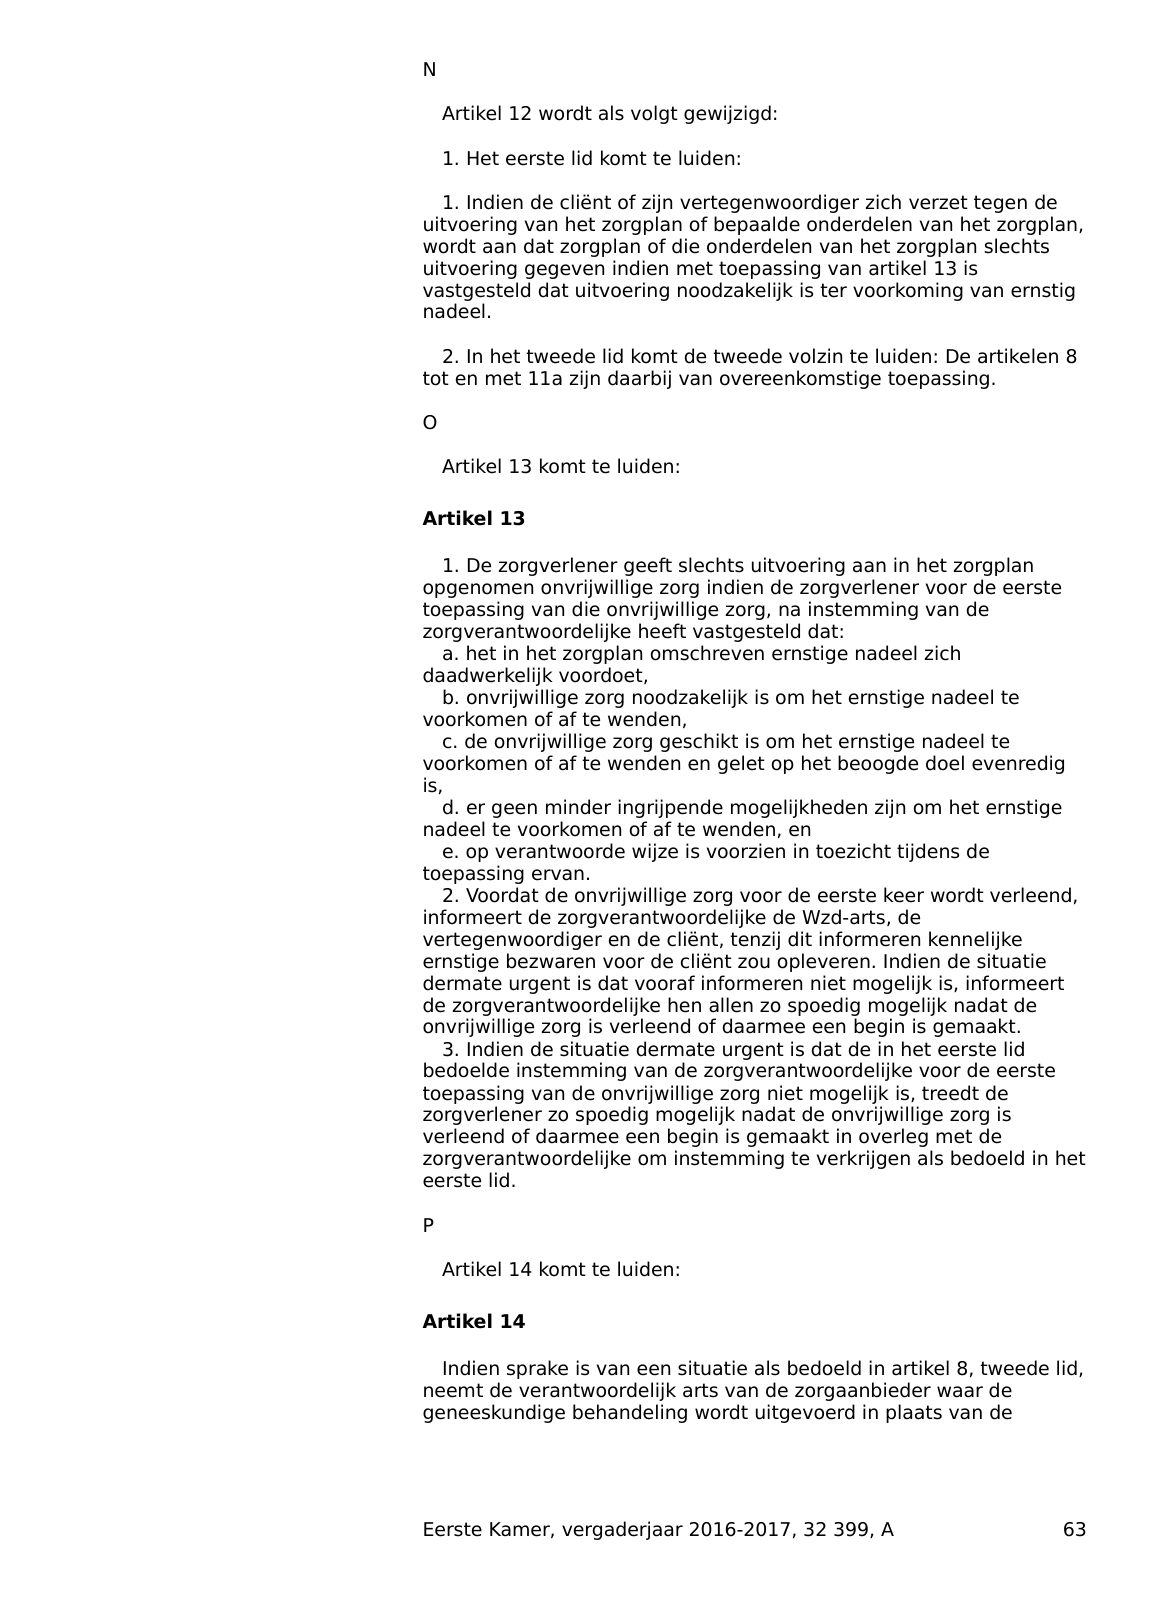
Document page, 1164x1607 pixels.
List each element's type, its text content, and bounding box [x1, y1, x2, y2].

text d. er geen minder ingrijpende mogelijkheden zijn om het ernstige nadeel te voorkomen of af te wenden, en [422, 797, 1087, 841]
text c. de onvrijwillige zorg geschikt is om het ernstige nadeel te voorkomen of af te wenden en gelet op het beoogde doel evenredig is, [422, 731, 1087, 797]
text 2. In het tweede lid komt de tweede volzin te luiden: De artikelen 8 tot en met 11a zijn daarbij van overeenkomstige toepassing. [422, 346, 1087, 389]
text N [422, 59, 1087, 81]
subtitle Artikel 13 [422, 508, 1087, 530]
text a. het in het zorgplan omschreven ernstige nadeel zich daadwerkelijk voordoet, [422, 643, 1087, 687]
text 1. Indien de cliënt of zijn vertegenwoordiger zich verzet tegen de uitvoering van het zorgplan of bepaalde onderdelen van het zorgplan, wordt aan dat zorgplan of die onderdelen van het zorgplan slechts uitvoering gegeven indien met toepassing van artikel 13 is vastgesteld dat uitvoering noodzakelijk is ter voorkoming van ernstig nadeel. [422, 192, 1087, 323]
text O [422, 412, 1087, 434]
text Artikel 13 komt te luiden: [422, 456, 1087, 478]
text Artikel 14 komt te luiden: [422, 1259, 1087, 1281]
text 2. Voordat de onvrijwillige zorg voor de eerste keer wordt verleend, informeert de zorgverantwoordelijke de Wzd-arts, de vertegenwoordiger en de cliënt, tenzij dit informeren kennelijke ernstige bezwaren voor de cliënt zou opleveren. Indien de situatie dermate urgent is dat vooraf informeren niet mogelijk is, informeert de zorgverantwoordelijke hen allen zo spoedig mogelijk nadat de onvrijwillige zorg is verleend of daarmee een begin is gemaakt. [422, 884, 1087, 1038]
text 3. Indien de situatie dermate urgent is dat de in het eerste lid bedoelde instemming van de zorgverantwoordelijke voor de eerste toepassing van de onvrijwillige zorg niet mogelijk is, treedt de zorgverlener zo spoedig mogelijk nadat de onvrijwillige zorg is verleend of daarmee een begin is gemaakt in overleg met de zorgverantwoordelijke om instemming te verkrijgen als bedoeld in het eerste lid. [422, 1038, 1087, 1192]
text Indien sprake is van een situatie als bedoeld in artikel 8, tweede lid, neemt de verantwoordelijk arts van de zorgaanbieder waar de geneeskundige behandeling wordt uitgevoerd in plaats van de [422, 1358, 1087, 1423]
text 1. De zorgverlener geeft slechts uitvoering aan in het zorgplan opgenomen onvrijwillige zorg indien de zorgverlener voor de eerste toepassing van die onvrijwillige zorg, na instemming van de zorgverantwoordelijke heeft vastgesteld dat: [422, 555, 1087, 643]
text e. op verantwoorde wijze is voorzien in toezicht tijdens de toepassing ervan. [422, 841, 1087, 884]
text 1. Het eerste lid komt te luiden: [422, 147, 1087, 169]
text Artikel 12 wordt als volgt gewijzigd: [422, 103, 1087, 125]
text P [422, 1214, 1087, 1236]
subtitle Artikel 14 [422, 1311, 1087, 1333]
text b. onvrijwillige zorg noodzakelijk is om het ernstige nadeel te voorkomen of af te wenden, [422, 687, 1087, 731]
